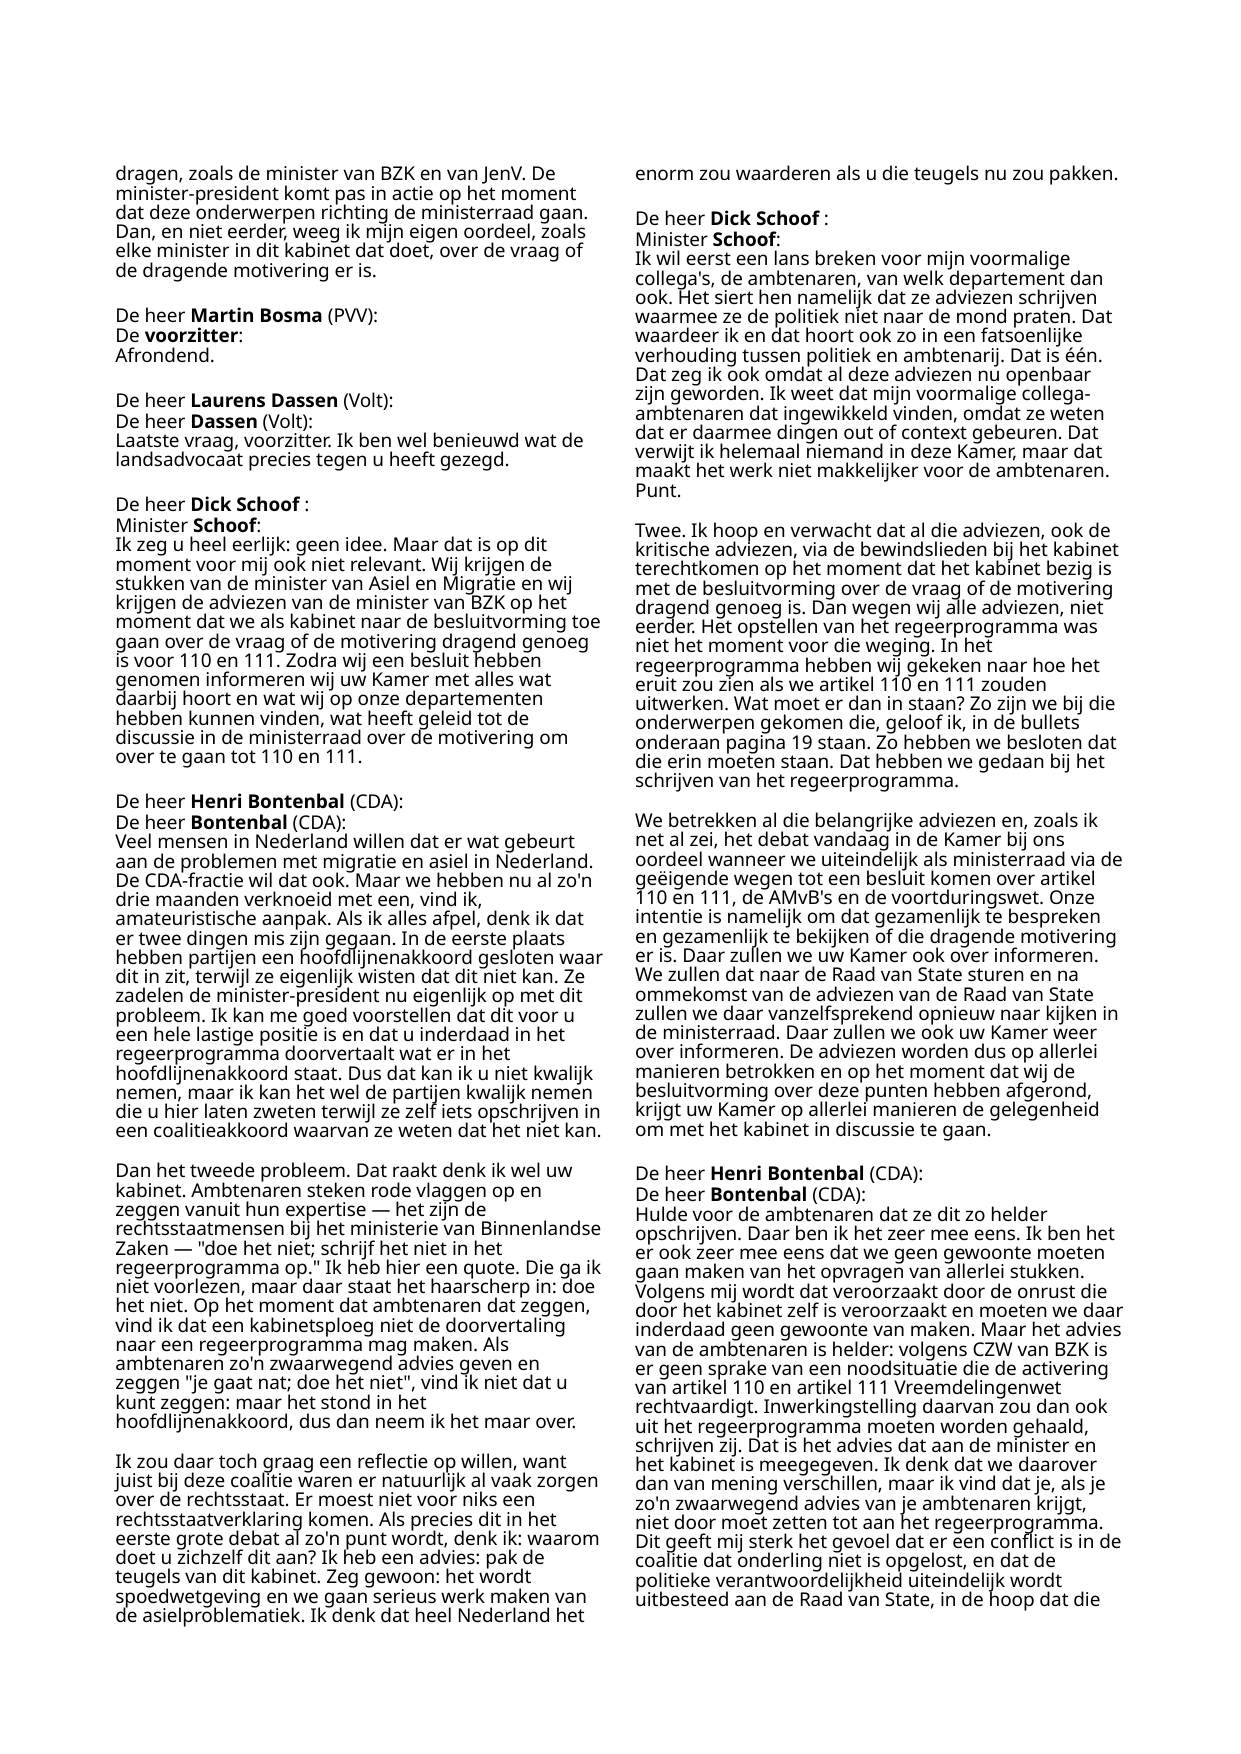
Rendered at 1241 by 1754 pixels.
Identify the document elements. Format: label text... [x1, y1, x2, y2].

text Afrondend. [115, 347, 605, 366]
text De heer Dassen (Volt): [115, 413, 605, 432]
text Hulde voor de ambtenaren dat ze dit zo helder opschrijven. Daar ben ik het zeer mee eens. Ik ben het er ook zeer mee eens dat we geen gewoonte moeten gaan maken van het opvragen van allerlei stukken. Volgens mij wordt dat veroorzaakt door de onrust die door het kabinet zelf is veroorzaakt en moeten we daar inderdaad geen gewoonte van maken. Maar het advies van de ambtenaren is helder: volgens CZW van BZK is er geen sprake van een noodsituatie die de activering van artikel 110 en artikel 111 Vreemdelingenwet rechtvaardigt. Inwerkingstelling daarvan zou dan ook uit het regeerprogramma moeten worden gehaald, schrijven zij. Dat is het advies dat aan de minister en het kabinet is meegegeven. Ik denk dat we daarover dan van mening verschillen, maar ik vind dat je, als je zo'n zwaarwegend advies van je ambtenaren krijgt, niet door moet zetten tot aan het regeerprogramma. Dit geeft mij sterk het gevoel dat er een conflict is in de coalitie dat onderling niet is opgelost, en dat de politieke verantwoordelijkheid uiteindelijk wordt uitbesteed aan de Raad van State, in de hoop dat die [635, 1206, 1125, 1610]
text Dan het tweede probleem. Dat raakt denk ik wel uw kabinet. Ambtenaren steken rode vlaggen op en zeggen vanuit hun expertise — het zijn de rechtsstaatmensen bij het ministerie van Binnenlandse Zaken — "doe het niet; schrijf het niet in het regeerprogramma op." Ik heb hier een quote. Die ga ik niet voorlezen, maar daar staat het haarscherp in: doe het niet. Op het moment dat ambtenaren dat zeggen, vind ik dat een kabinetsploeg niet de doorvertaling naar een regeerprogramma mag maken. Als ambtenaren zo'n zwaarwegend advies geven en zeggen "je gaat nat; doe het niet", vind ik niet dat u kunt zeggen: maar het stond in het hoofdlijnenakkoord, dus dan neem ik het maar over. [115, 1162, 605, 1432]
text Minister Schoof: [635, 231, 1125, 250]
text De voorzitter: [115, 327, 605, 347]
text dragen, zoals de minister van BZK en van JenV. De minister-president komt pas in actie op het moment dat deze onderwerpen richting de ministerraad gaan. Dan, en niet eerder, weeg ik mijn eigen oordeel, zoals elke minister in dit kabinet dat doet, over de vraag of de dragende motivering er is. [115, 165, 605, 281]
text Laatste vraag, voorzitter. Ik ben wel benieuwd wat de landsadvocaat precies tegen u heeft gezegd. [115, 432, 605, 470]
text De heer Bontenbal (CDA): [115, 814, 605, 833]
text De heer Henri Bontenbal (CDA): [635, 1161, 1125, 1186]
text Ik zeg u heel eerlijk: geen idee. Maar dat is op dit moment voor mij ook niet relevant. Wij krijgen de stukken van de minister van Asiel en Migratie en wij krijgen de adviezen van de minister van BZK op het moment dat we als kabinet naar de besluitvorming toe gaan over de vraag of de motivering dragend genoeg is voor 110 en 111. Zodra wij een besluit hebben genomen informeren wij uw Kamer met alles wat daarbij hoort en wat wij op onze departementen hebben kunnen vinden, wat heeft geleid tot de discussie in de ministerraad over de motivering om over te gaan tot 110 en 111. [115, 536, 605, 767]
text De heer Laurens Dassen (Volt): [115, 387, 605, 413]
text enorm zou waarderen als u die teugels nu zou pakken. [635, 165, 1125, 184]
text Minister Schoof: [115, 517, 605, 536]
text Veel mensen in Nederland willen dat er wat gebeurt aan de problemen met migratie en asiel in Nederland. De CDA-fractie wil dat ook. Maar we hebben nu al zo'n drie maanden verknoeid met een, vind ik, amateuristische aanpak. Als ik alles afpel, denk ik dat er twee dingen mis zijn gegaan. In de eerste plaats hebben partijen een hoofdlijnenakkoord gesloten waar dit in zit, terwijl ze eigenlijk wisten dat dit niet kan. Ze zadelen de minister-president nu eigenlijk op met dit probleem. Ik kan me goed voorstellen dat dit voor u een hele lastige positie is en dat u inderdaad in het regeerprogramma doorvertaalt wat er in het hoofdlijnenakkoord staat. Dus dat kan ik u niet kwalijk nemen, maar ik kan het wel de partijen kwalijk nemen die u hier laten zweten terwijl ze zelf iets opschrijven in een coalitieakkoord waarvan ze weten dat het niet kan. [115, 833, 605, 1142]
text De heer Dick Schoof : [115, 491, 605, 517]
text Ik zou daar toch graag een reflectie op willen, want juist bij deze coalitie waren er natuurlijk al vaak zorgen over de rechtsstaat. Er moest niet voor niks een rechtsstaatverklaring komen. Als precies dit in het eerste grote debat al zo'n punt wordt, denk ik: waarom doet u zichzelf dit aan? Ik heb een advies: pak de teugels van dit kabinet. Zeg gewoon: het wordt spoedwetgeving en we gaan serieus werk maken van de asielproblematiek. Ik denk dat heel Nederland het [115, 1453, 605, 1626]
text De heer Dick Schoof : [635, 205, 1125, 231]
text De heer Bontenbal (CDA): [635, 1186, 1125, 1206]
text De heer Martin Bosma (PVV): [115, 302, 605, 327]
text Ik wil eerst een lans breken voor mijn voormalige collega's, de ambtenaren, van welk departement dan ook. Het siert hen namelijk dat ze adviezen schrijven waarmee ze de politiek niet naar de mond praten. Dat waardeer ik en dat hoort ook zo in een fatsoenlijke verhouding tussen politiek en ambtenarij. Dat is één. Dat zeg ik ook omdat al deze adviezen nu openbaar zijn geworden. Ik weet dat mijn voormalige collega-ambtenaren dat ingewikkeld vinden, omdat ze weten dat er daarmee dingen out of context gebeuren. Dat verwijt ik helemaal niemand in deze Kamer, maar dat maakt het werk niet makkelijker voor de ambtenaren. Punt. [635, 250, 1125, 501]
text De heer Henri Bontenbal (CDA): [115, 788, 605, 814]
text We betrekken al die belangrijke adviezen en, zoals ik net al zei, het debat vandaag in de Kamer bij ons oordeel wanneer we uiteindelijk als ministerraad via de geëigende wegen tot een besluit komen over artikel 110 en 111, de AMvB's en de voortduringswet. Onze intentie is namelijk om dat gezamenlijk te bespreken en gezamenlijk te bekijken of die dragende motivering er is. Daar zullen we uw Kamer ook over informeren. We zullen dat naar de Raad van State sturen en na ommekomst van de adviezen van de Raad van State zullen we daar vanzelfsprekend opnieuw naar kijken in de ministerraad. Daar zullen we ook uw Kamer weer over informeren. De adviezen worden dus op allerlei manieren betrokken en op het moment dat wij de besluitvorming over deze punten hebben afgerond, krijgt uw Kamer op allerlei manieren de gelegenheid om met het kabinet in discussie te gaan. [635, 812, 1125, 1140]
text Twee. Ik hoop en verwacht dat al die adviezen, ook de kritische adviezen, via de bewindslieden bij het kabinet terechtkomen op het moment dat het kabinet bezig is met de besluitvorming over de vraag of de motivering dragend genoeg is. Dan wegen wij alle adviezen, niet eerder. Het opstellen van het regeerprogramma was niet het moment voor die weging. In het regeerprogramma hebben wij gekeken naar hoe het eruit zou zien als we artikel 110 en 111 zouden uitwerken. Wat moet er dan in staan? Zo zijn we bij die onderwerpen gekomen die, geloof ik, in de bullets onderaan pagina 19 staan. Zo hebben we besloten dat die erin moeten staan. Dat hebben we gedaan bij het schrijven van het regeerprogramma. [635, 522, 1125, 791]
